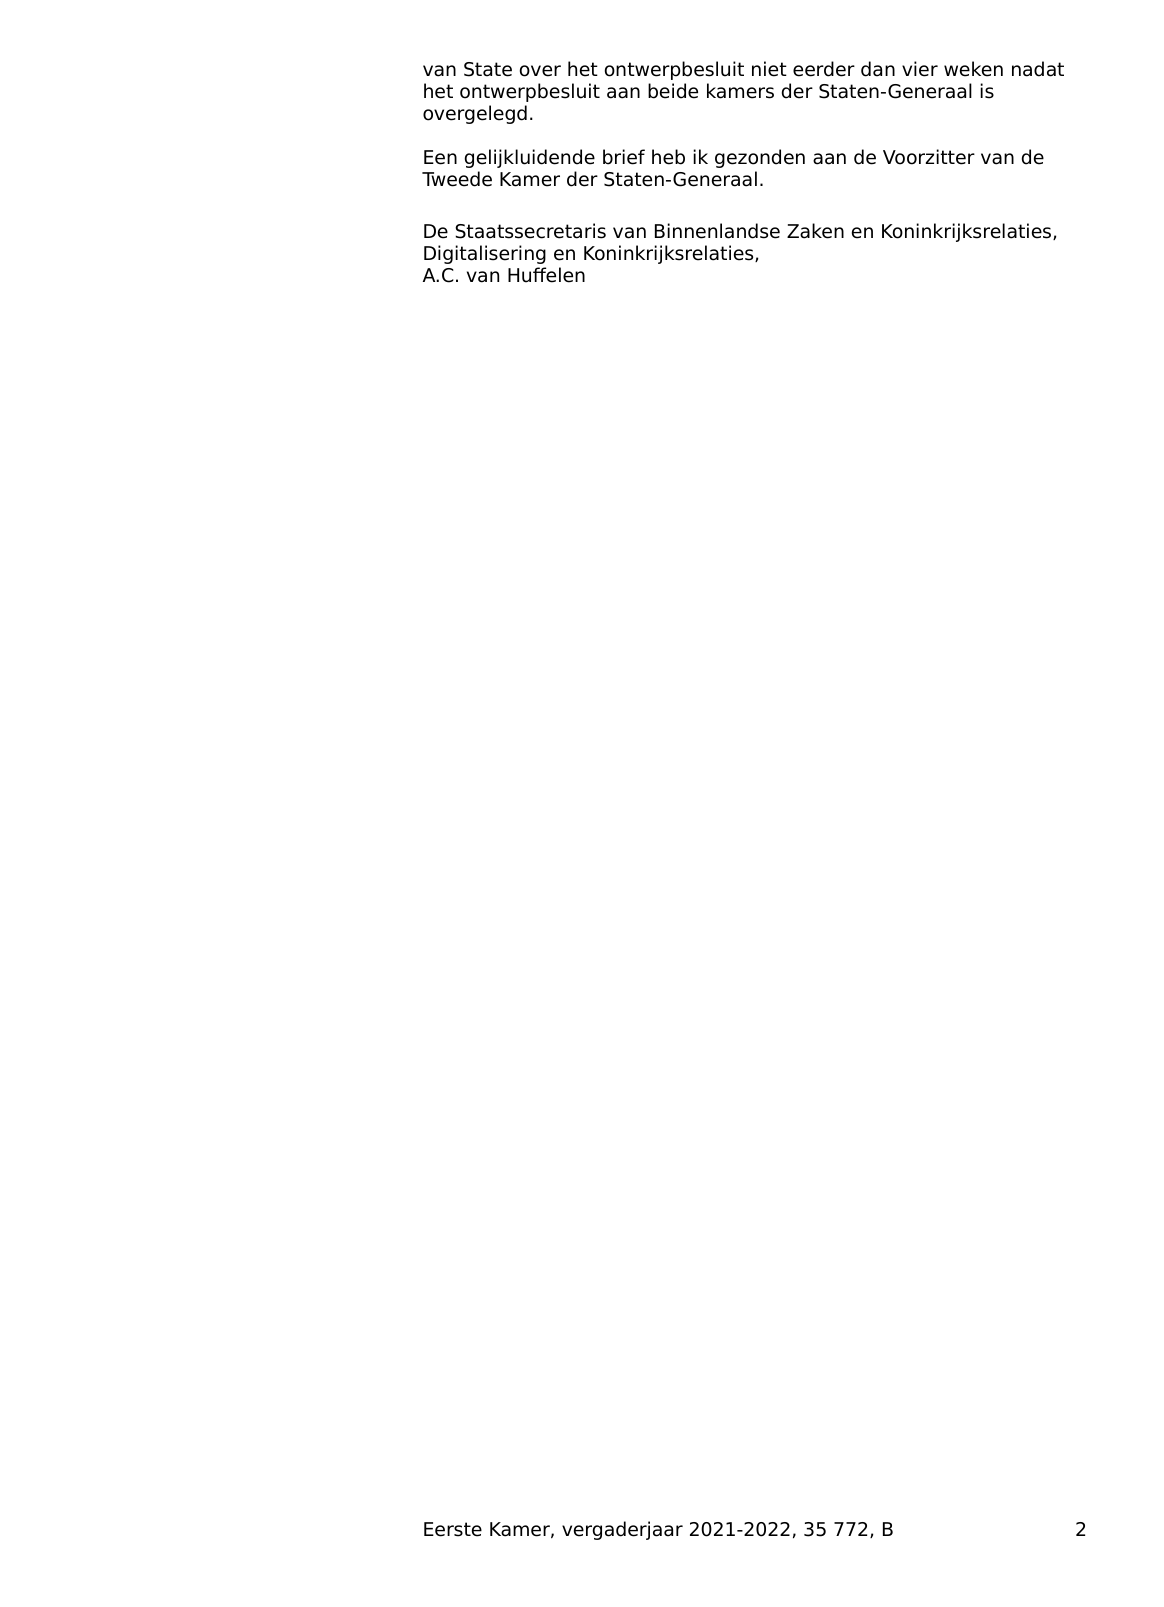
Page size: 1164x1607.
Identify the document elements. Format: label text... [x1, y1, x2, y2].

text De Staatssecretaris van Binnenlandse Zaken en Koninkrijksrelaties, Digitalisering en Koninkrijksrelaties, A.C. van Huffelen [422, 221, 1087, 287]
text Een gelijkluidende brief heb ik gezonden aan de Voorzitter van de Tweede Kamer der Staten-Generaal. [422, 147, 1087, 191]
text van State over het ontwerpbesluit niet eerder dan vier weken nadat het ontwerpbesluit aan beide kamers der Staten-Generaal is overgelegd. [422, 59, 1087, 125]
